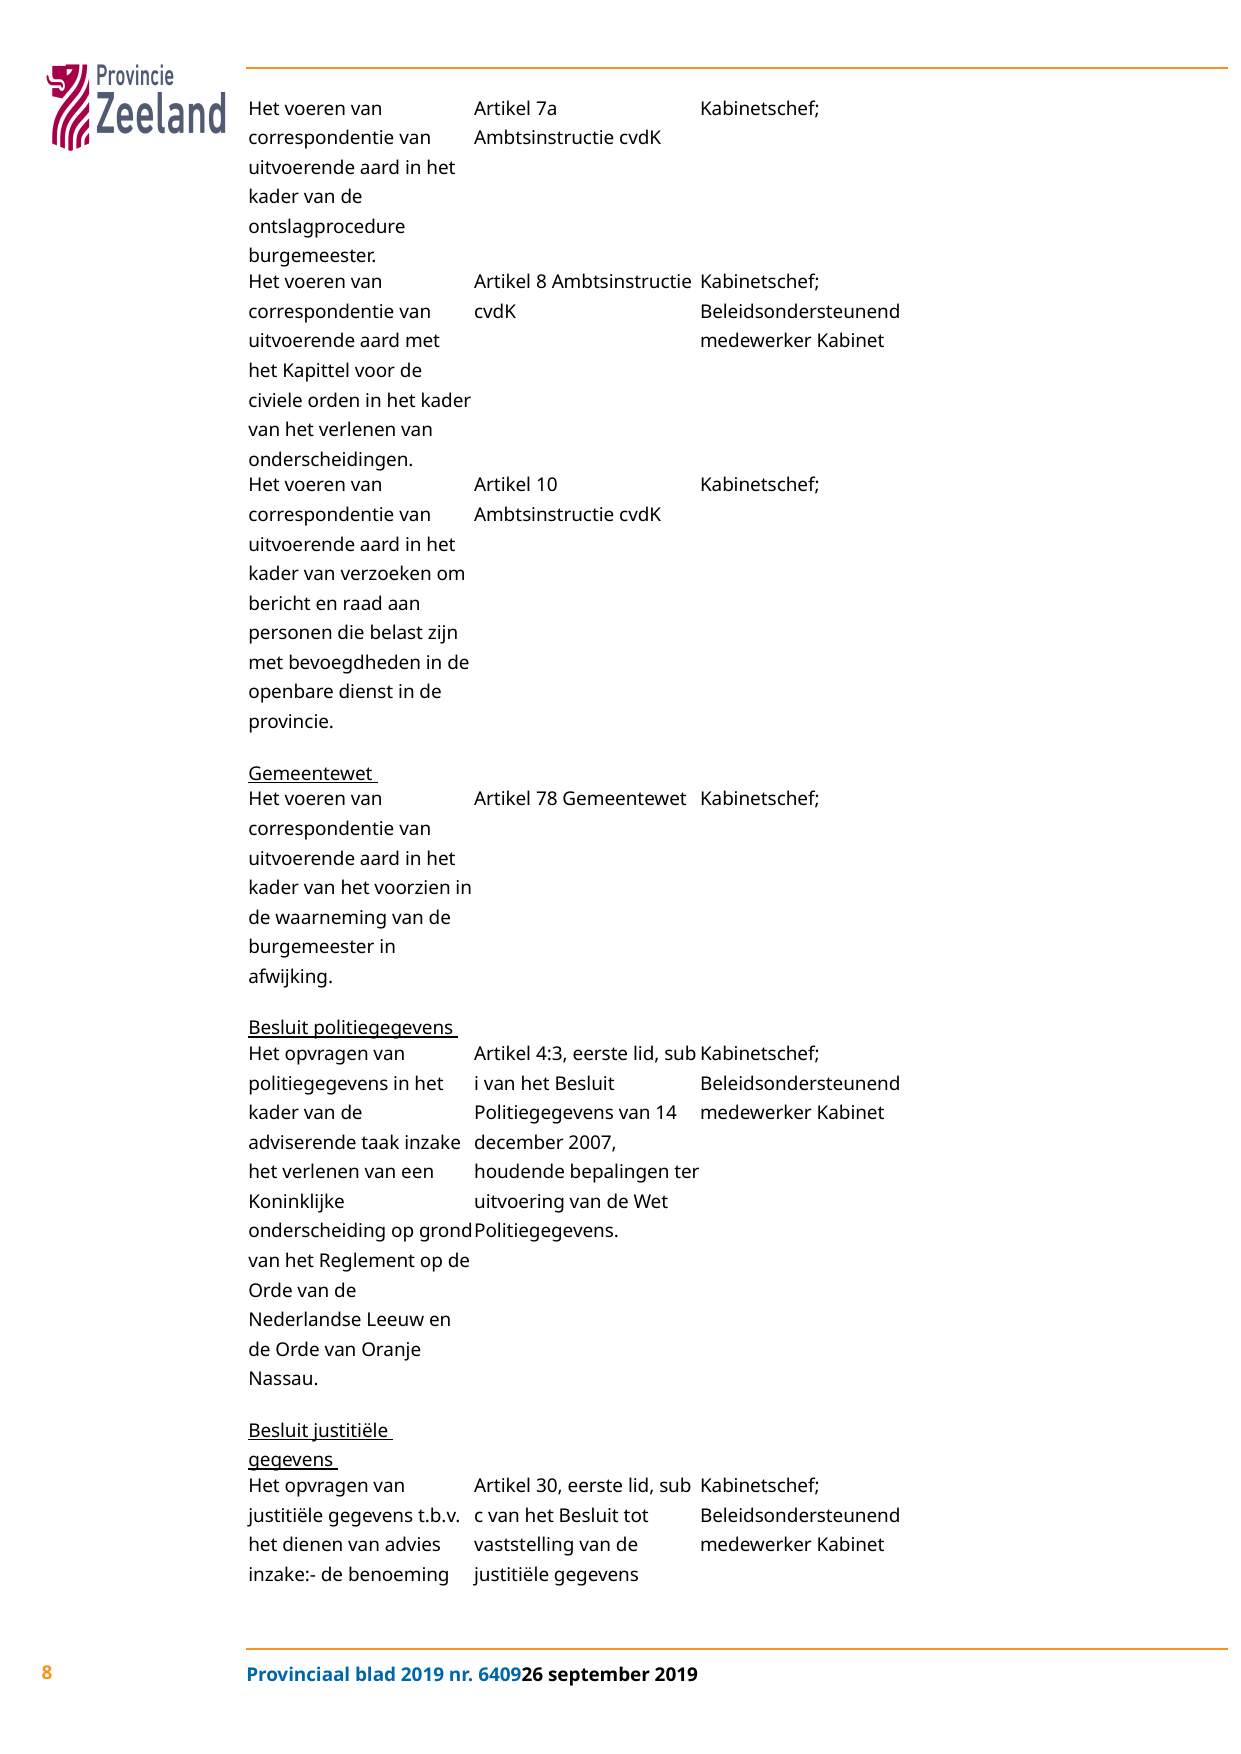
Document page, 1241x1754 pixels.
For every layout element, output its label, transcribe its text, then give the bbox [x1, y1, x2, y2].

table_cell Besluit politiegegevens [248, 1015, 474, 1040]
table_cell [926, 1391, 1152, 1417]
table_cell [926, 989, 1152, 1014]
table_cell Kabinetschef; Beleidsondersteunend medewerker Kabinet [700, 269, 926, 472]
table_cell Artikel 8 Ambtsinstructie cvdK [474, 269, 700, 472]
table_cell [926, 1015, 1152, 1040]
table_cell [926, 1040, 1152, 1391]
table_cell [474, 760, 700, 786]
table_cell Gemeentewet [248, 760, 474, 786]
table_cell Artikel 7a Ambtsinstructie cvdK [474, 95, 700, 268]
table_cell Het opvragen van politiegegevens in het kader van de adviserende taak inzake het verlenen van een Koninklijke onderscheiding op grond van het Reglement op de Orde van de Nederlandse Leeuw en de Orde van Oranje Nassau. [248, 1040, 474, 1391]
table_cell [926, 1417, 1152, 1472]
table_cell Het voeren van correspondentie van uitvoerende aard met het Kapittel voor de civiele orden in het kader van het verlenen van onderscheidingen. [248, 269, 474, 472]
table_cell Het opvragen van justitiële gegevens t.b.v. het dienen van advies inzake:- de benoeming [248, 1473, 474, 1587]
table_cell [248, 989, 474, 1014]
table_cell [248, 734, 474, 760]
table_cell [474, 989, 700, 1014]
table_cell [700, 1391, 926, 1417]
table_cell Artikel 78 Gemeentewet [474, 786, 700, 989]
table_cell [926, 760, 1152, 786]
table_cell Het voeren van correspondentie van uitvoerende aard in het kader van verzoeken om bericht en raad aan personen die belast zijn met bevoegdheden in de openbare dienst in de provincie. [248, 472, 474, 734]
table_cell [474, 734, 700, 760]
table_cell [926, 734, 1152, 760]
table_cell [926, 95, 1152, 268]
table_cell [248, 1391, 474, 1417]
table_cell [474, 1391, 700, 1417]
table_cell Kabinetschef; [700, 472, 926, 734]
table_cell Kabinetschef; [700, 95, 926, 268]
table_cell Artikel 4:3, eerste lid, sub i van het Besluit Politiegegevens van 14 december 2007, houdende bepalingen ter uitvoering van de Wet Politiegegevens. [474, 1040, 700, 1391]
table_cell Kabinetschef; Beleidsondersteunend medewerker Kabinet [700, 1473, 926, 1587]
table_cell Besluit justitiële gegevens [248, 1417, 474, 1472]
table_cell [700, 989, 926, 1014]
picture [41, 47, 231, 172]
table_cell [474, 1417, 700, 1472]
table_cell Het voeren van correspondentie van uitvoerende aard in het kader van het voorzien in de waarneming van de burgemeester in afwijking. [248, 786, 474, 989]
table_cell [700, 1417, 926, 1472]
table_cell [926, 269, 1152, 472]
table_cell [474, 1015, 700, 1040]
table_cell [700, 734, 926, 760]
table_cell Kabinetschef; [700, 786, 926, 989]
table_cell [926, 1473, 1152, 1587]
table_cell [926, 472, 1152, 734]
table_cell Artikel 30, eerste lid, sub c van het Besluit tot vaststelling van de justitiële gegevens [474, 1473, 700, 1587]
table_cell Kabinetschef; Beleidsondersteunend medewerker Kabinet [700, 1040, 926, 1391]
table_cell [700, 1015, 926, 1040]
table_cell Het voeren van correspondentie van uitvoerende aard in het kader van de ontslagprocedure burgemeester. [248, 95, 474, 268]
table_cell [700, 760, 926, 786]
table_cell [926, 786, 1152, 989]
table_cell Artikel 10 Ambtsinstructie cvdK [474, 472, 700, 734]
